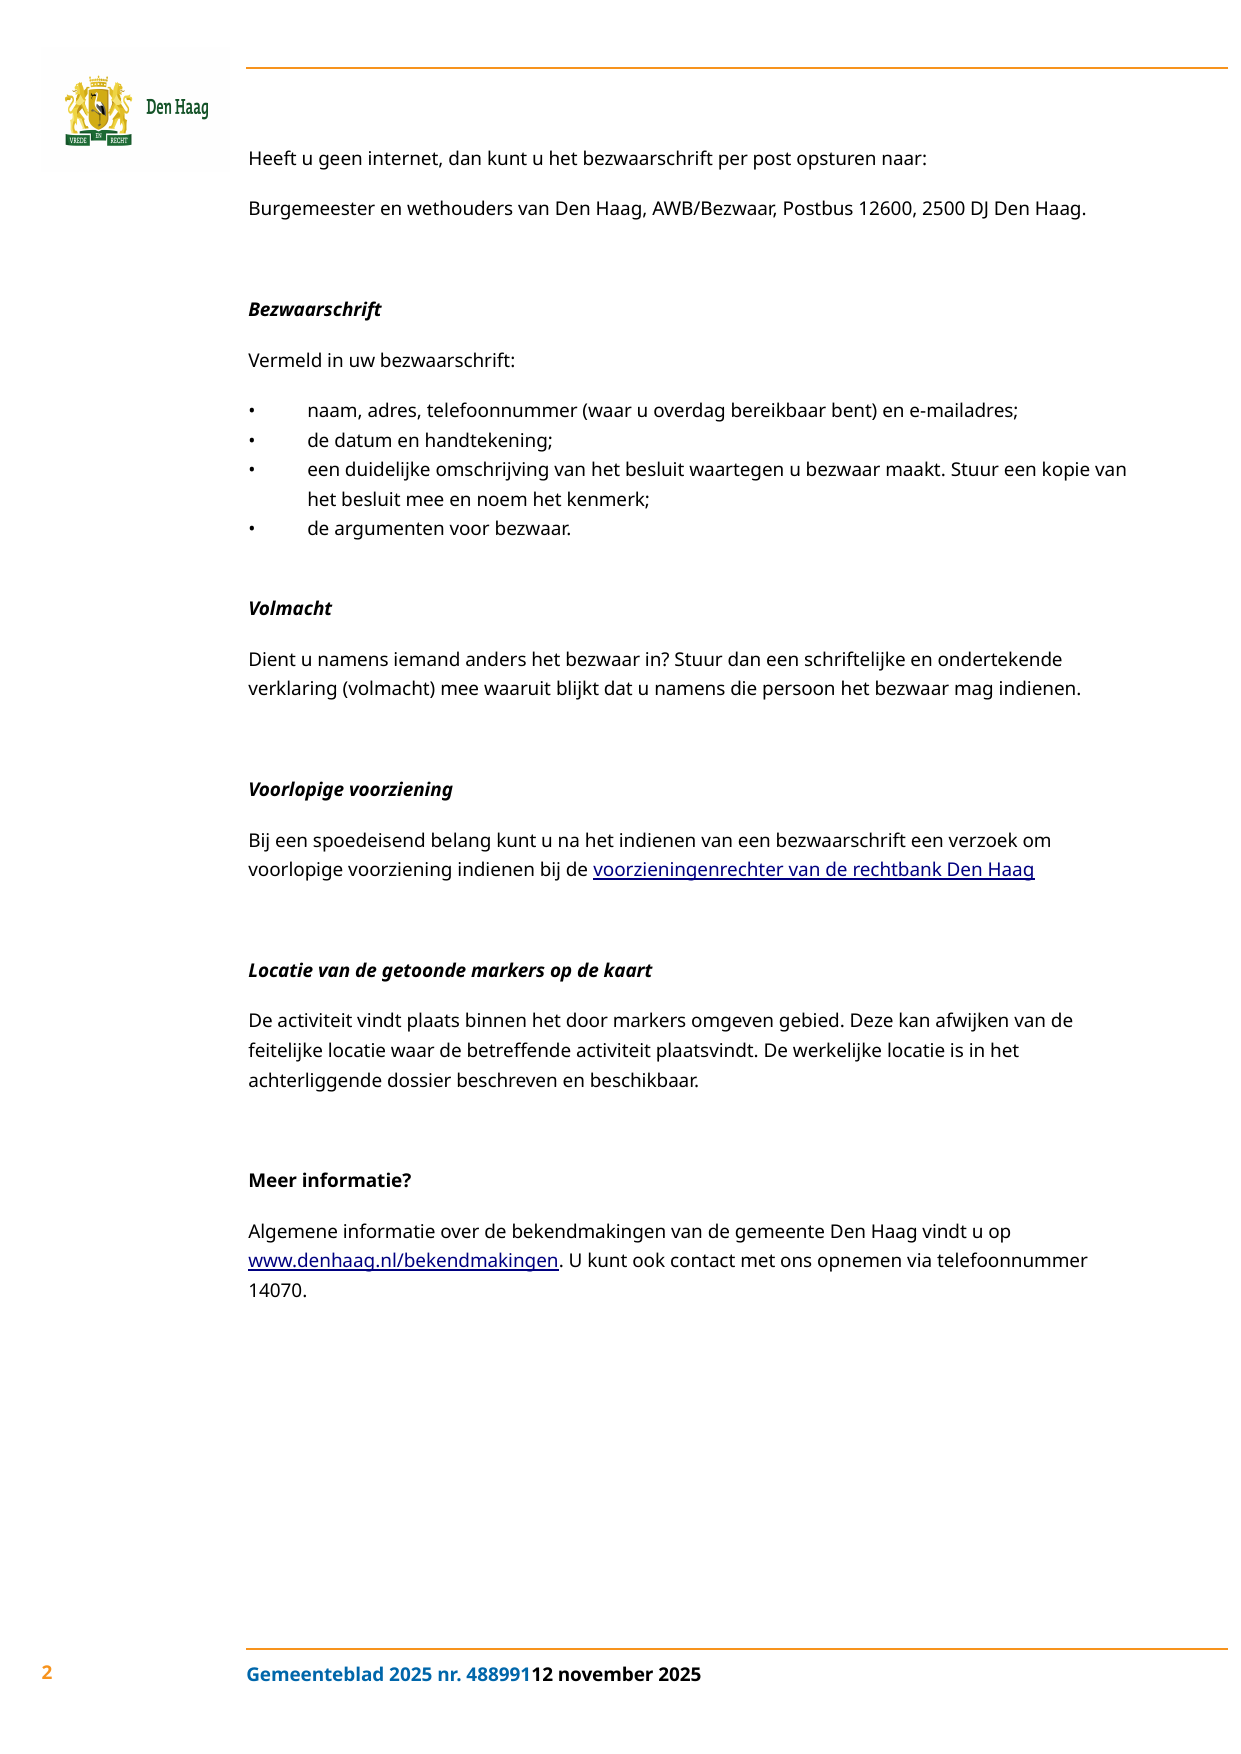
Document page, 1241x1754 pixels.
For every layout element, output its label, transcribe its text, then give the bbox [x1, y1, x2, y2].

text De activiteit vindt plaats binnen het door markers omgeven gebied. Deze kan afwijken van de feitelijke locatie waar de betreffende activiteit plaatsvindt. De werkelijke locatie is in het achterliggende dossier beschreven en beschikbaar. [248, 1008, 1152, 1093]
text Dient u namens iemand anders het bezwaar in? Stuur dan een schriftelijke en ondertekende verklaring (volmacht) mee waaruit blijkt dat u namens die persoon het bezwaar mag indienen. [248, 646, 1152, 701]
text Locatie van de getoonde markers op de kaart [248, 957, 1152, 983]
text Burgemeester en wethouders van Den Haag, AWB/Bezwaar, Postbus 12600, 2500 DJ Den Haag. [248, 196, 1152, 221]
text Volmacht [248, 596, 1152, 621]
text Heeft u geen internet, dan kunt u het bezwaarschrift per post opsturen naar: [248, 145, 1152, 171]
list de argumenten voor bezwaar. [248, 516, 1152, 541]
list een duidelijke omschrijving van het besluit waartegen u bezwaar maakt. Stuur een kopie van het besluit mee en noem het kenmerk; [248, 456, 1152, 512]
text Bij een spoedeisend belang kunt u na het indienen van een bezwaarschrift een verzoek om voorlopige voorziening indienen bij de voorzieningenrechter van de rechtbank Den Haag [248, 827, 1152, 882]
text Vermeld in uw bezwaarschrift: [248, 347, 1152, 373]
picture [41, 47, 231, 172]
text Algemene informatie over de bekendmakingen van de gemeente Den Haag vindt u op www.denhaag.nl/bekendmakingen. U kunt ook contact met ons opnemen via telefoonnummer 14070. [248, 1218, 1152, 1303]
list naam, adres, telefoonnummer (waar u overdag bereikbaar bent) en e-mailadres; [248, 397, 1152, 423]
text Voorlopige voorziening [248, 776, 1152, 802]
text Meer informatie? [248, 1168, 1152, 1193]
list de datum en handtekening; [248, 427, 1152, 453]
text Bezwaarschrift [248, 296, 1152, 322]
